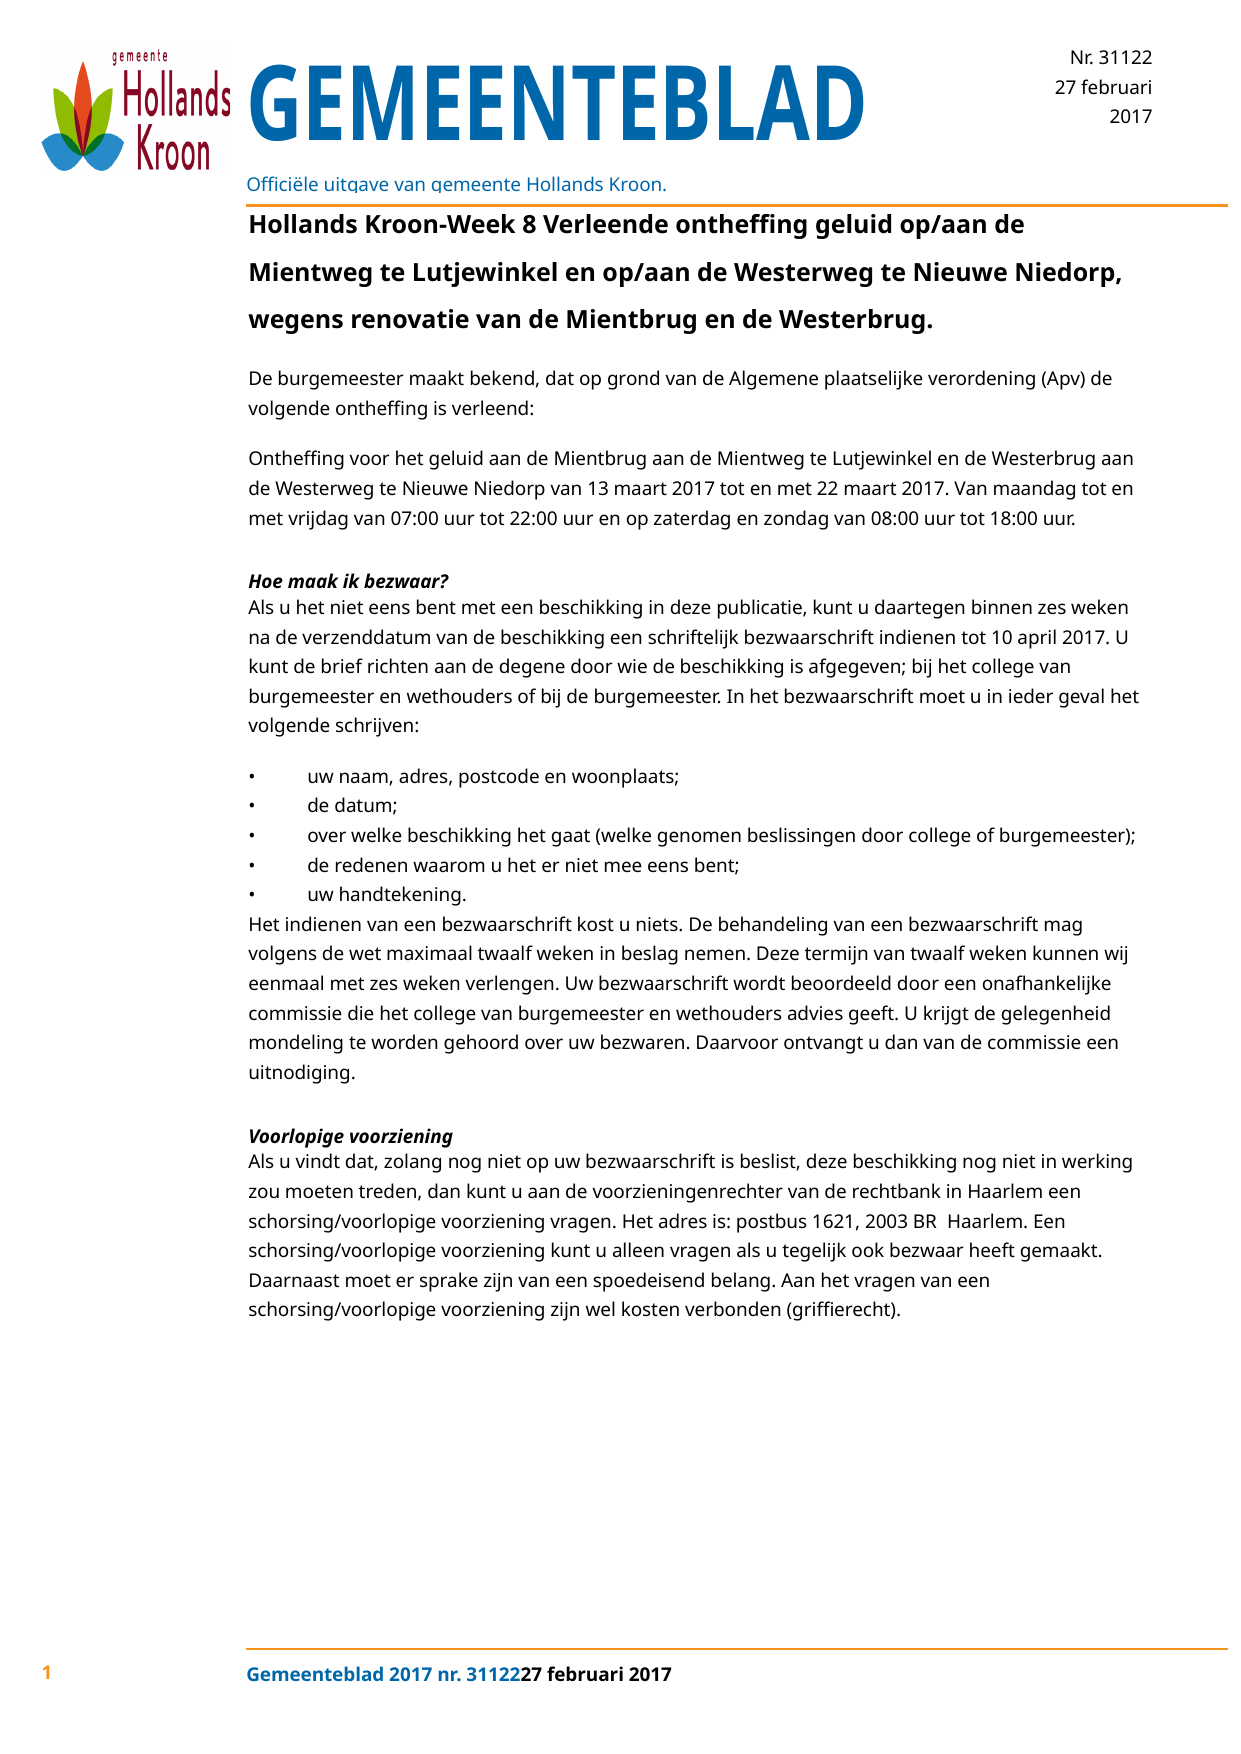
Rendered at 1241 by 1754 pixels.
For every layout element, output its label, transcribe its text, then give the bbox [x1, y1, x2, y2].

text Als u het niet eens bent met een beschikking in deze publicatie, kunt u daartegen binnen zes weken na de verzenddatum van de beschikking een schriftelijk bezwaarschrift indienen tot 10 april 2017. U kunt de brief richten aan de degene door wie de beschikking is afgegeven; bij het college van burgemeester en wethouders of bij de burgemeester. In het bezwaarschrift moet u in ieder geval het volgende schrijven: [248, 594, 1152, 738]
text Ontheffing voor het geluid aan de Mientbrug aan de Mientweg te Lutjewinkel en de Westerbrug aan de Westerweg te Nieuwe Niedorp van 13 maart 2017 tot en met 22 maart 2017. Van maandag tot en met vrijdag van 07:00 uur tot 22:00 uur en op zaterdag en zondag van 08:00 uur tot 18:00 uur. [248, 446, 1152, 530]
list uw naam, adres, postcode en woonplaats; [248, 763, 1152, 789]
list de datum; [248, 793, 1152, 818]
text Hoe maak ik bezwaar? [248, 569, 1152, 594]
text Als u vindt dat, zolang nog niet op uw bezwaarschrift is beslist, deze beschikking nog niet in werking zou moeten treden, dan kunt u aan de voorzieningenrechter van de rechtbank in Haarlem een schorsing/voorlopige voorziening vragen. Het adres is: postbus 1621, 2003 BR Haarlem. Een schorsing/voorlopige voorziening kunt u alleen vragen als u tegelijk ook bezwaar heeft gemaakt. Daarnaast moet er sprake zijn van een spoedeisend belang. Aan het vragen van een schorsing/voorlopige voorziening zijn wel kosten verbonden (griffierecht). [248, 1149, 1152, 1322]
list uw handtekening. [248, 881, 1152, 907]
text Het indienen van een bezwaarschrift kost u niets. De behandeling van een bezwaarschrift mag volgens de wet maximaal twaalf weken in beslag nemen. Deze termijn van twaalf weken kunnen wij eenmaal met zes weken verlengen. Uw bezwaarschrift wordt beoordeeld door een onafhankelijke commissie die het college van burgemeester en wethouders advies geeft. U krijgt de gelegenheid mondeling te worden gehoord over uw bezwaren. Daarvoor ontvangt u dan van de commissie een uitnodiging. [248, 911, 1152, 1085]
picture [41, 47, 231, 172]
list de redenen waarom u het er niet mee eens bent; [248, 852, 1152, 878]
text Hollands Kroon-Week 8 Verleende ontheffing geluid op/aan de Mientweg te Lutjewinkel en op/aan de Westerweg te Nieuwe Niedorp, wegens renovatie van de Mientbrug en de Westerbrug. [248, 207, 1152, 336]
list over welke beschikking het gaat (welke genomen beslissingen door college of burgemeester); [248, 822, 1152, 848]
text Voorlopige voorziening [248, 1123, 1152, 1149]
text De burgemeester maakt bekend, dat op grond van de Algemene plaatselijke verordening (Apv) de volgende ontheffing is verleend: [248, 366, 1152, 421]
